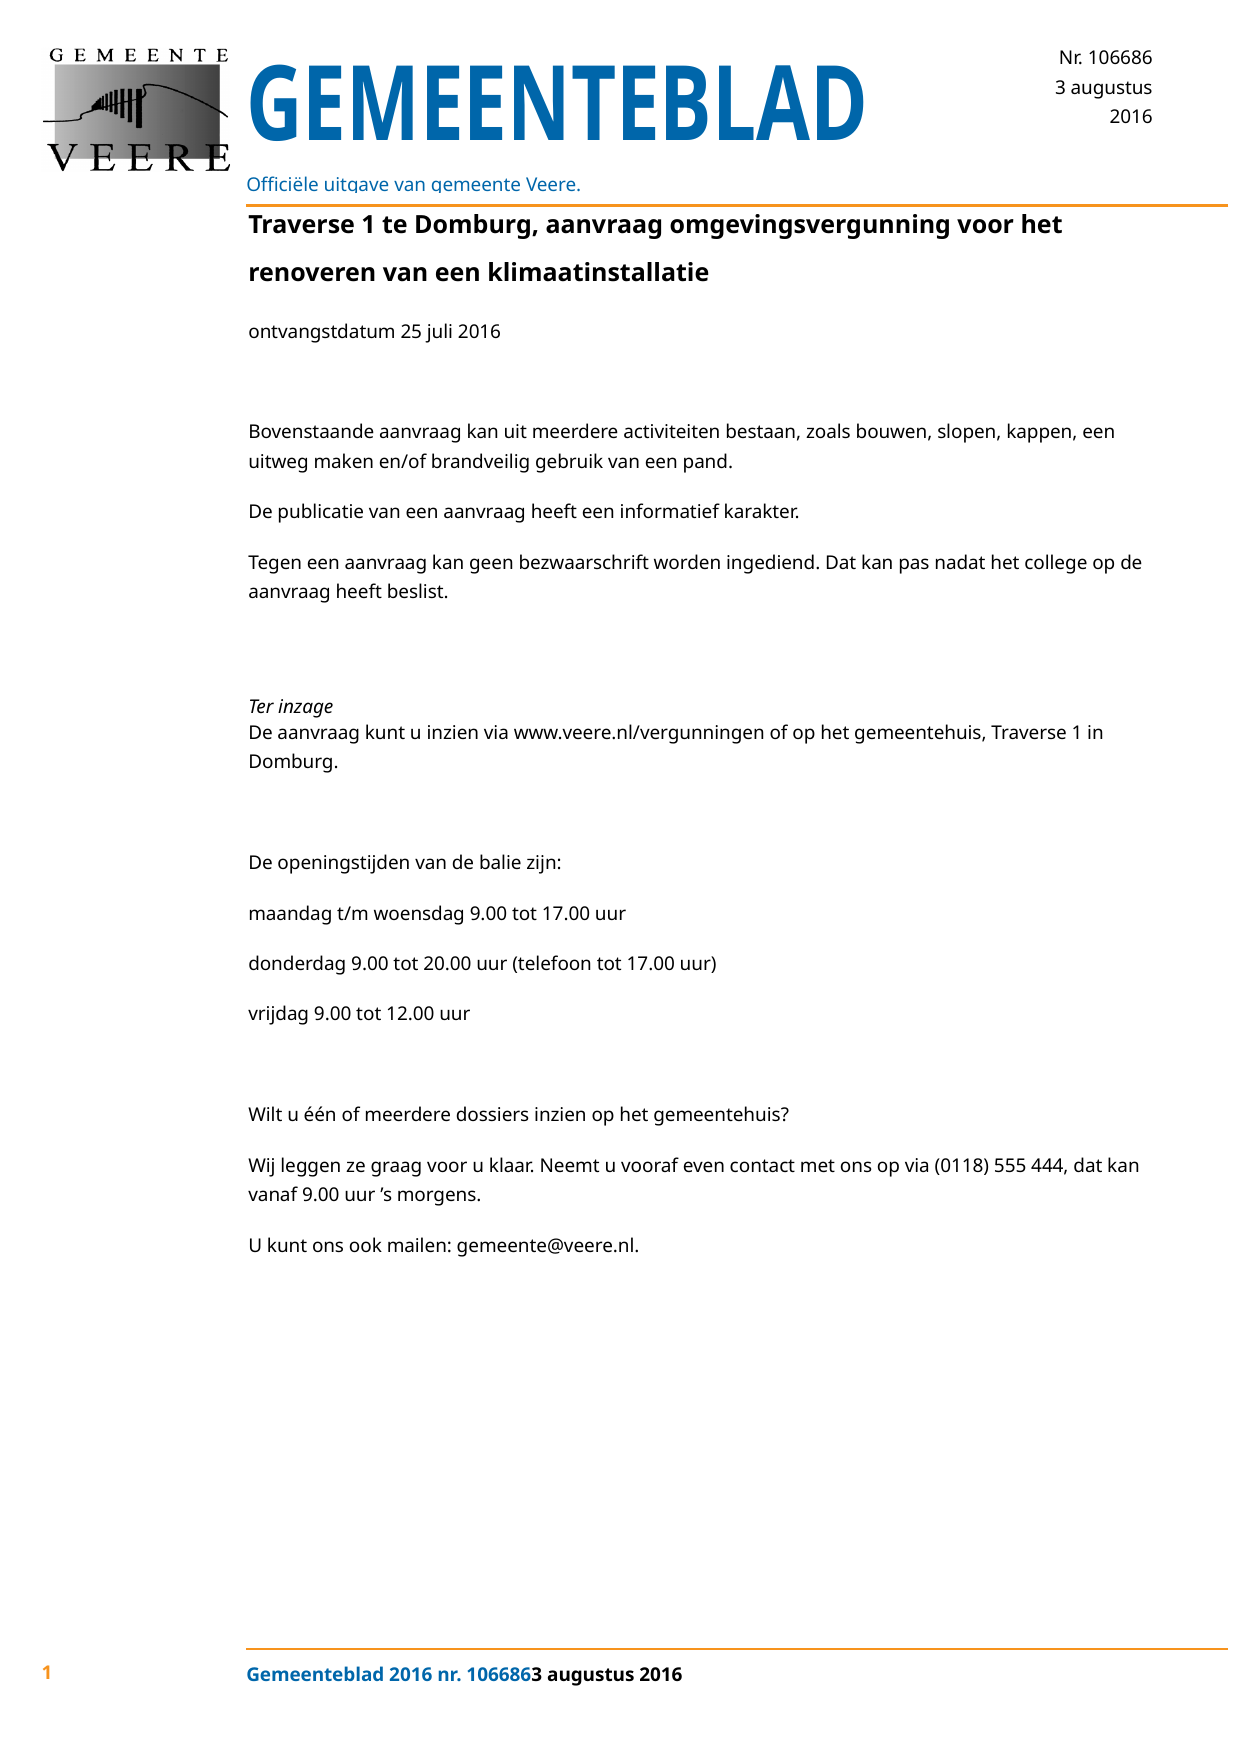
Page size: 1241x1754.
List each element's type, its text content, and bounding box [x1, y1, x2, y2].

text De aanvraag kunt u inzien via www.veere.nl/vergunningen of op het gemeentehuis, Traverse 1 in Domburg. [248, 719, 1152, 774]
text Tegen een aanvraag kan geen bezwaarschrift worden ingediend. Dat kan pas nadat het college op de aanvraag heeft beslist. [248, 549, 1152, 604]
text ontvangstdatum 25 juli 2016 [248, 318, 1152, 344]
text U kunt ons ook mailen: gemeente@veere.nl. [248, 1232, 1152, 1257]
text De publicatie van een aanvraag heeft een informatief karakter. [248, 499, 1152, 524]
text Traverse 1 te Domburg, aanvraag omgevingsvergunning voor het renoveren van een klimaatinstallatie [248, 207, 1152, 288]
text Wij leggen ze graag voor u klaar. Neemt u vooraf even contact met ons op via (0118) 555 444, dat kan vanaf 9.00 uur ’s morgens. [248, 1152, 1152, 1207]
text donderdag 9.00 tot 20.00 uur (telefoon tot 17.00 uur) [248, 950, 1152, 976]
text De openingstijden van de balie zijn: [248, 849, 1152, 875]
text Bovenstaande aanvraag kan uit meerdere activiteiten bestaan, zoals bouwen, slopen, kappen, een uitweg maken en/of brandveilig gebruik van een pand. [248, 419, 1152, 474]
text vrijdag 9.00 tot 12.00 uur [248, 1001, 1152, 1026]
text Ter inzage [248, 693, 1152, 719]
picture [41, 47, 231, 172]
text maandag t/m woensdag 9.00 tot 17.00 uur [248, 900, 1152, 925]
text Wilt u één of meerdere dossiers inzien op het gemeentehuis? [248, 1101, 1152, 1127]
